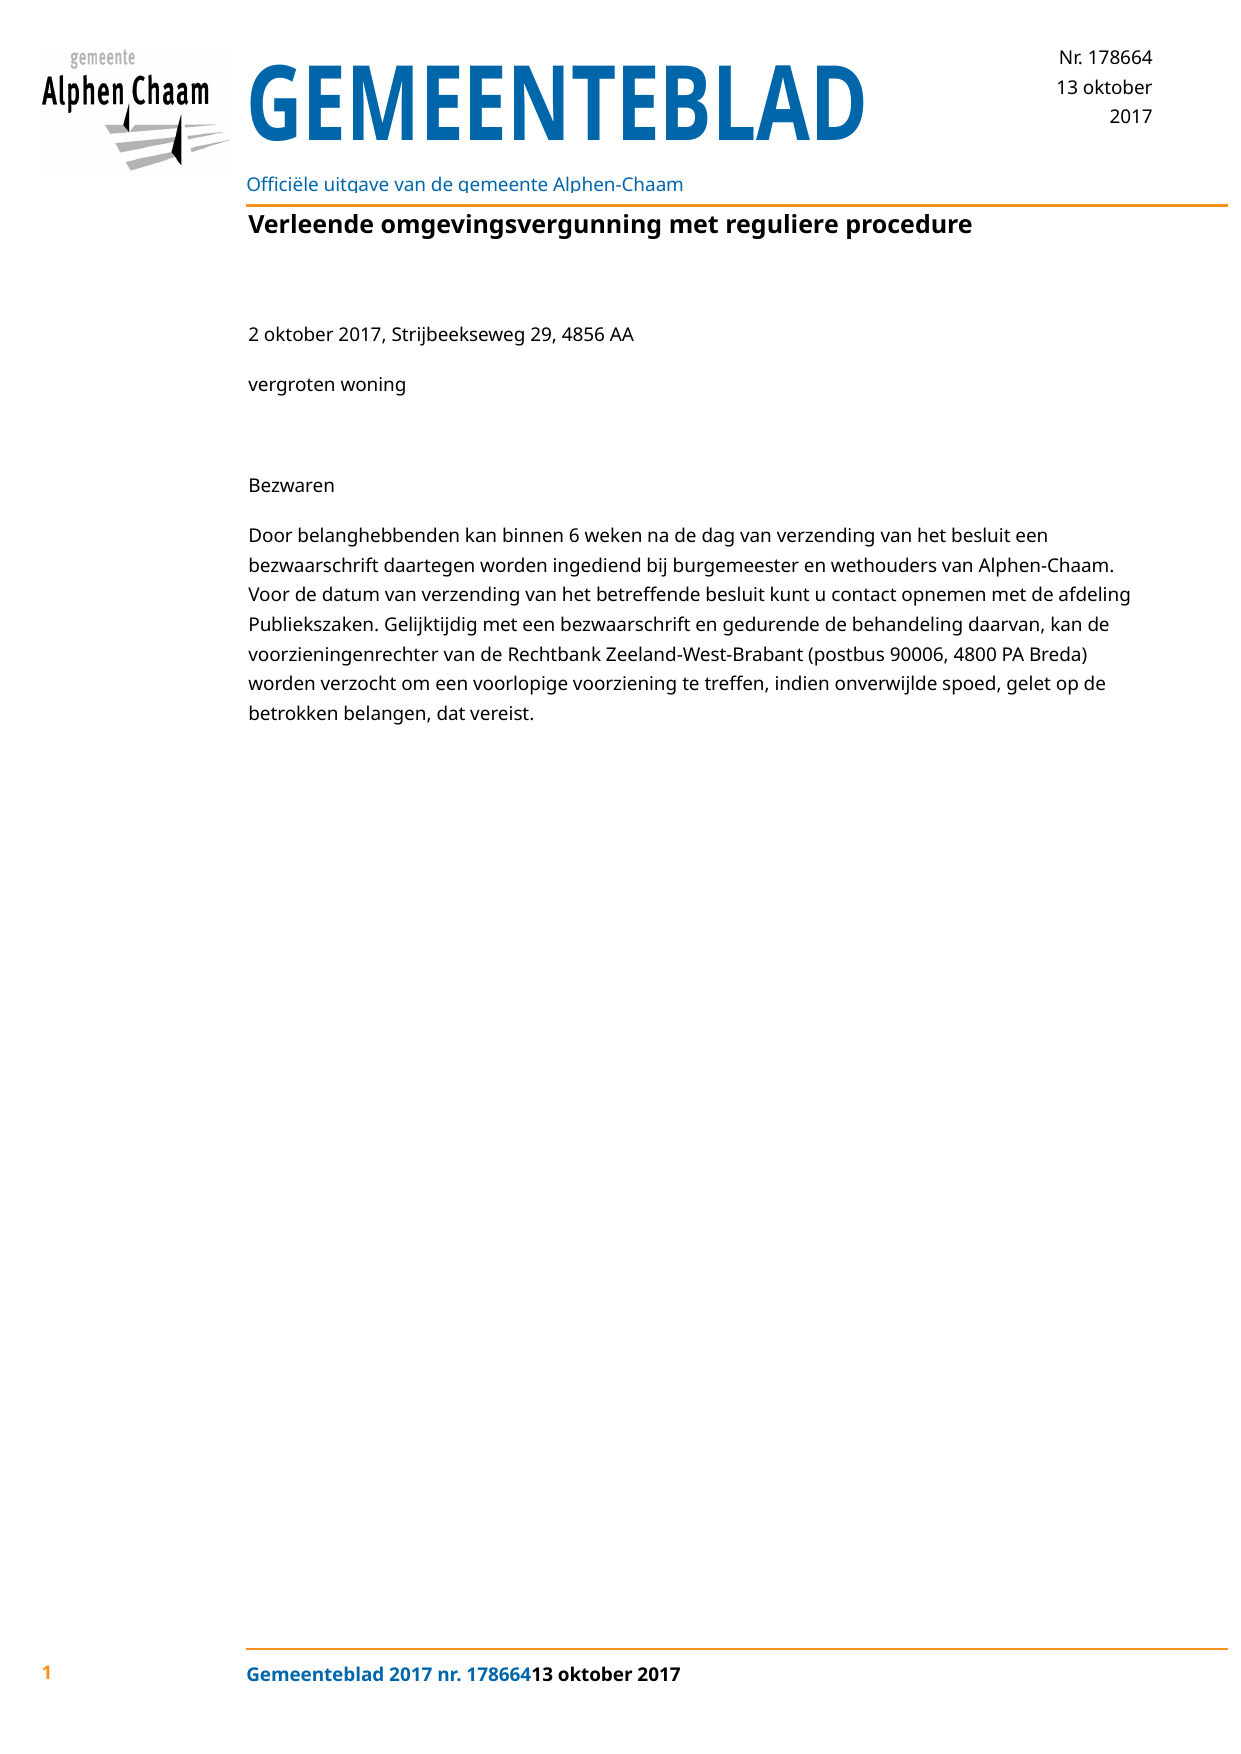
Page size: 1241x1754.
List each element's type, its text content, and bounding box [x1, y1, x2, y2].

text Door belanghebbenden kan binnen 6 weken na de dag van verzending van het besluit een bezwaarschrift daartegen worden ingediend bij burgemeester en wethouders van Alphen-Chaam. Voor de datum van verzending van het betreffende besluit kunt u contact opnemen met de afdeling Publiekszaken. Gelijktijdig met een bezwaarschrift en gedurende de behandeling daarvan, kan de voorzieningenrechter van de Rechtbank Zeeland-West-Brabant (postbus 90006, 4800 PA Breda) worden verzocht om een voorlopige voorziening te treffen, indien onverwijlde spoed, gelet op de betrokken belangen, dat vereist. [248, 522, 1152, 726]
text 2 oktober 2017, Strijbeekseweg 29, 4856 AA [248, 321, 1152, 346]
picture [41, 47, 231, 172]
text vergroten woning [248, 371, 1152, 397]
text Verleende omgevingsvergunning met reguliere procedure [248, 207, 1152, 241]
text Bezwaren [248, 472, 1152, 498]
